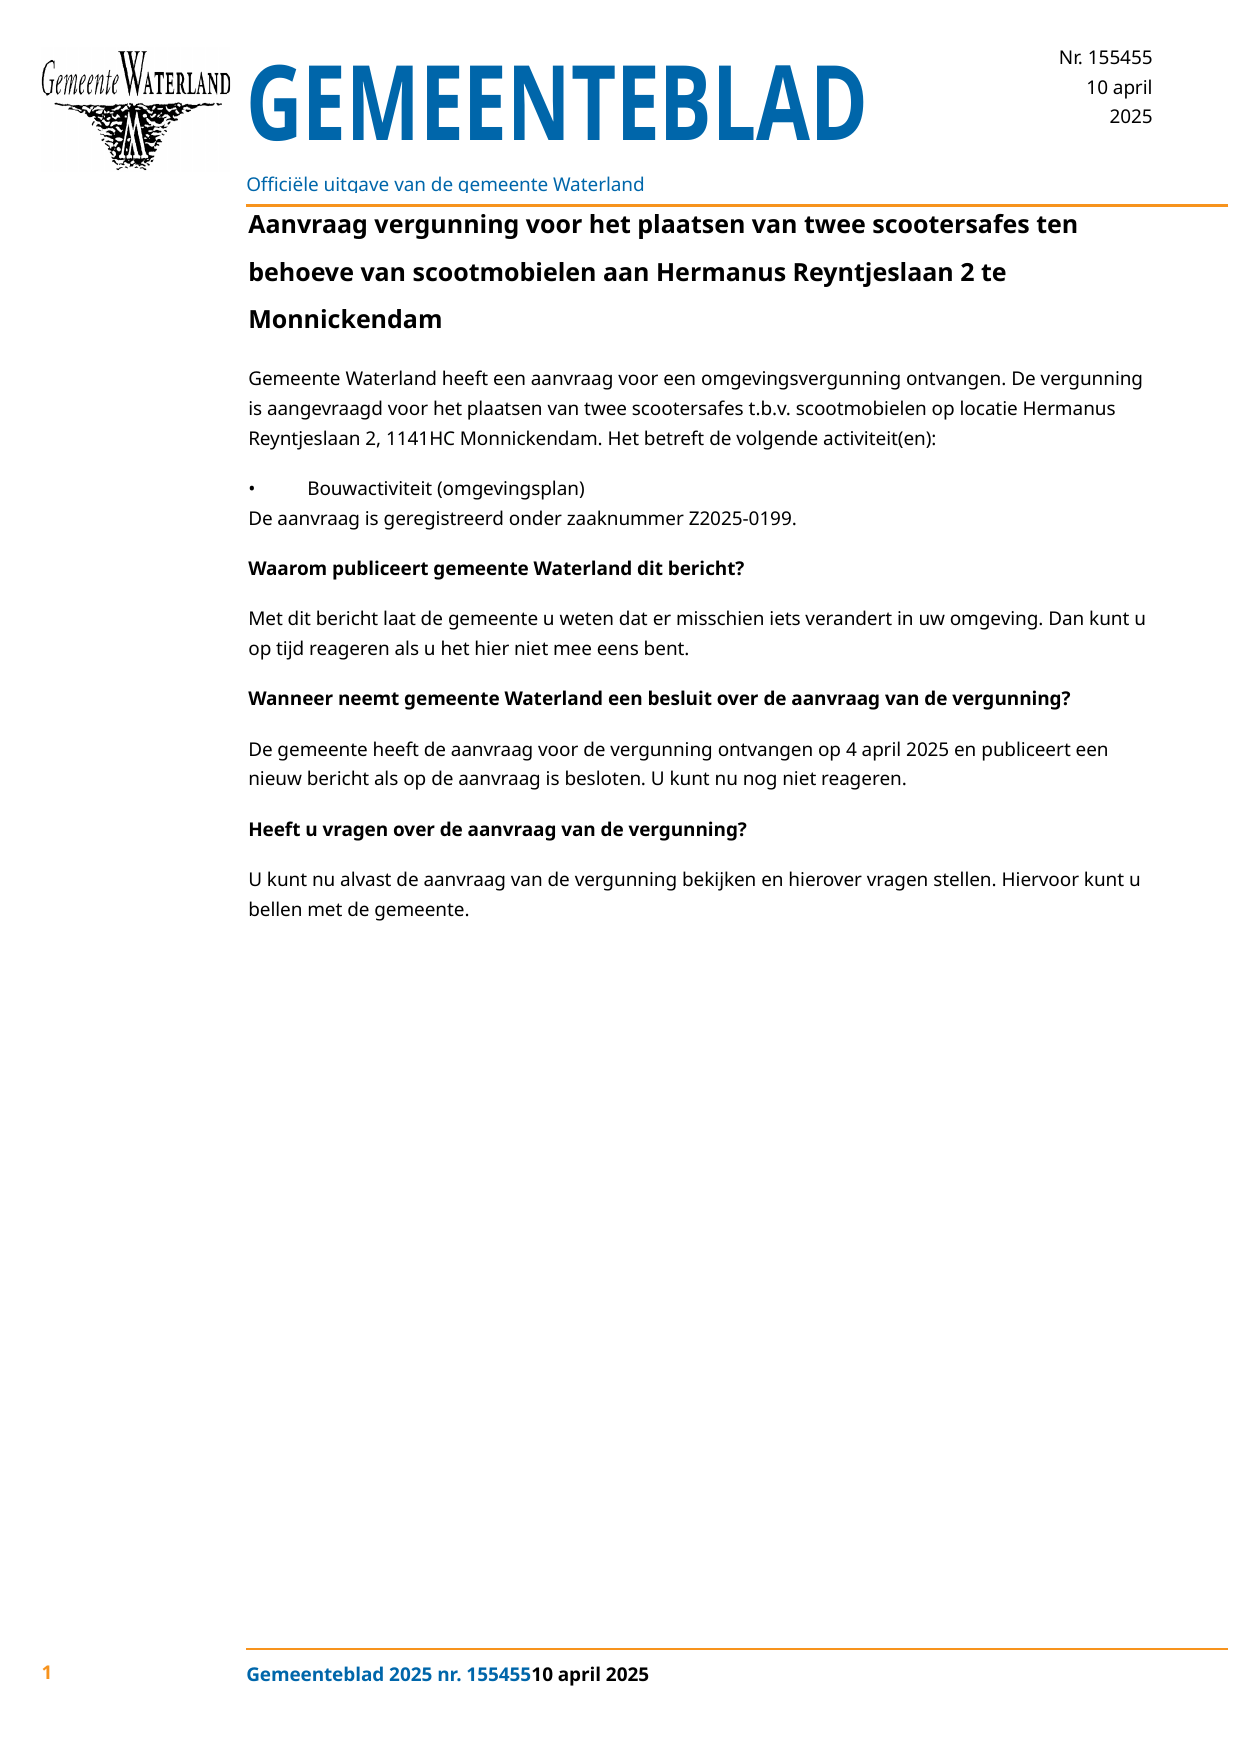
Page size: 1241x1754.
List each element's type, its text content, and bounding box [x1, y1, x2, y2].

text De gemeente heeft de aanvraag voor de vergunning ontvangen op 4 april 2025 en publiceert een nieuw bericht als op de aanvraag is besloten. U kunt nu nog niet reageren. [248, 736, 1152, 791]
text Waarom publiceert gemeente Waterland dit bericht? [248, 555, 1152, 581]
text Gemeente Waterland heeft een aanvraag voor een omgevingsvergunning ontvangen. De vergunning is aangevraagd voor het plaatsen van twee scootersafes t.b.v. scootmobielen op locatie Hermanus Reyntjeslaan 2, 1141HC Monnickendam. Het betreft de volgende activiteit(en): [248, 366, 1152, 450]
list Bouwactiviteit (omgevingsplan) [248, 475, 1152, 501]
text Aanvraag vergunning voor het plaatsen van twee scootersafes ten behoeve van scootmobielen aan Hermanus Reyntjeslaan 2 te Monnickendam [248, 207, 1152, 336]
text De aanvraag is geregistreerd onder zaaknummer Z2025-0199. [248, 505, 1152, 530]
picture [41, 47, 231, 172]
text U kunt nu alvast de aanvraag van de vergunning bekijken en hierover vragen stellen. Hiervoor kunt u bellen met de gemeente. [248, 866, 1152, 922]
text Heeft u vragen over de aanvraag van de vergunning? [248, 816, 1152, 842]
text Wanneer neemt gemeente Waterland een besluit over de aanvraag van de vergunning? [248, 686, 1152, 711]
text Met dit bericht laat de gemeente u weten dat er misschien iets verandert in uw omgeving. Dan kunt u op tijd reageren als u het hier niet mee eens bent. [248, 606, 1152, 661]
